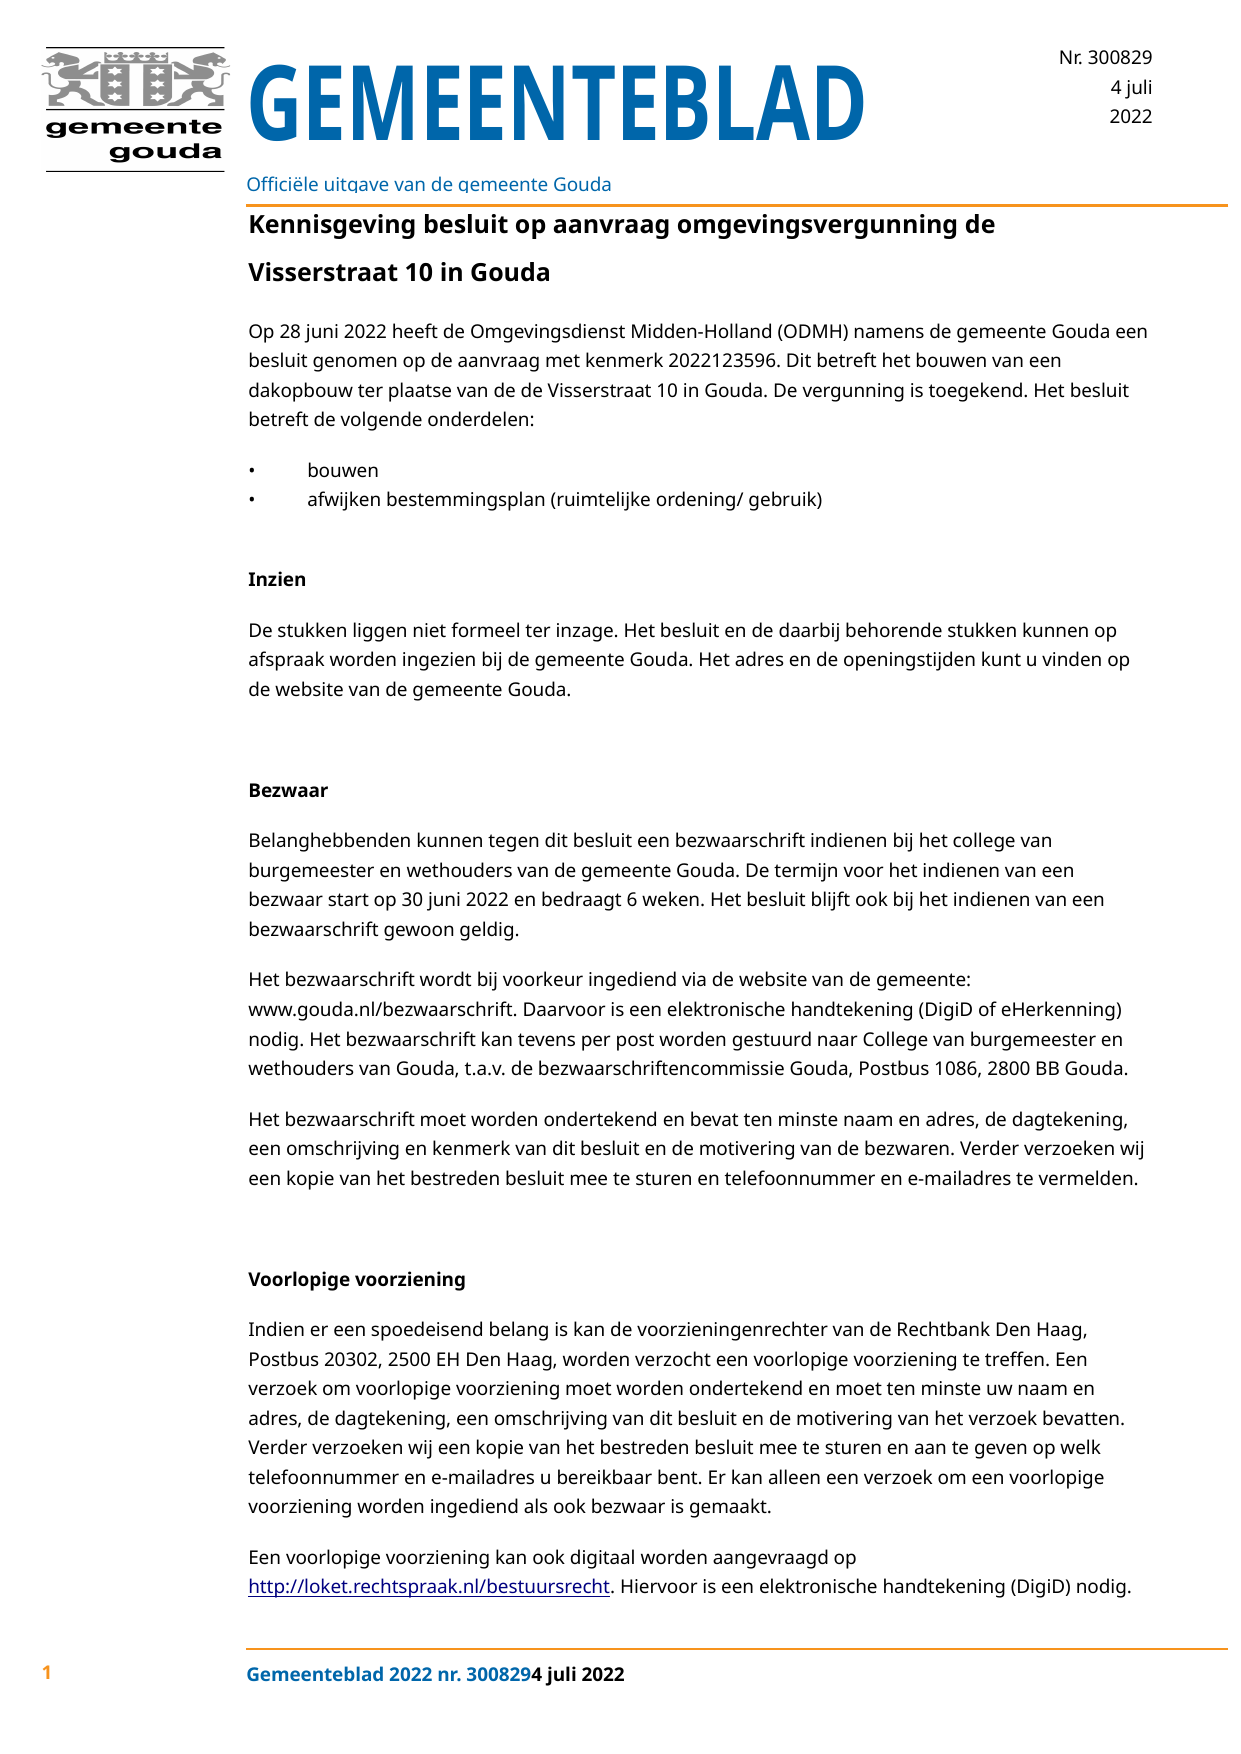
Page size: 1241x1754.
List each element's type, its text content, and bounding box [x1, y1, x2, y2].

picture [41, 47, 231, 172]
text Een voorlopige voorziening kan ook digitaal worden aangevraagd op http://loket.rechtspraak.nl/bestuursrecht. Hiervoor is een elektronische handtekening (DigiD) nodig. [248, 1544, 1152, 1599]
text Inzien [248, 567, 1152, 592]
list bouwen [248, 457, 1152, 483]
text Het bezwaarschrift wordt bij voorkeur ingediend via de website van de gemeente: www.gouda.nl/bezwaarschrift. Daarvoor is een elektronische handtekening (DigiD of eHerkenning) nodig. Het bezwaarschrift kan tevens per post worden gestuurd naar College van burgemeester en wethouders van Gouda, t.a.v. de bezwaarschriftencommissie Gouda, Postbus 1086, 2800 BB Gouda. [248, 967, 1152, 1081]
list afwijken bestemmingsplan (ruimtelijke ordening/ gebruik) [248, 487, 1152, 512]
text Op 28 juni 2022 heeft de Omgevingsdienst Midden-Holland (ODMH) namens de gemeente Gouda een besluit genomen op de aanvraag met kenmerk 2022123596. Dit betreft het bouwen van een dakopbouw ter plaatse van de de Visserstraat 10 in Gouda. De vergunning is toegekend. Het besluit betreft de volgende onderdelen: [248, 318, 1152, 432]
text Bezwaar [248, 777, 1152, 803]
text Het bezwaarschrift moet worden ondertekend en bevat ten minste naam en adres, de dagtekening, een omschrijving en kenmerk van dit besluit en de motivering van de bezwaren. Verder verzoeken wij een kopie van het bestreden besluit mee te sturen en telefoonnummer en e-mailadres te vermelden. [248, 1106, 1152, 1191]
text Kennisgeving besluit op aanvraag omgevingsvergunning de Visserstraat 10 in Gouda [248, 207, 1152, 288]
text De stukken liggen niet formeel ter inzage. Het besluit en de daarbij behorende stukken kunnen op afspraak worden ingezien bij de gemeente Gouda. Het adres en de openingstijden kunt u vinden op de website van de gemeente Gouda. [248, 617, 1152, 702]
text Belanghebbenden kunnen tegen dit besluit een bezwaarschrift indienen bij het college van burgemeester en wethouders van de gemeente Gouda. De termijn voor het indienen van een bezwaar start op 30 juni 2022 en bedraagt 6 weken. Het besluit blijft ook bij het indienen van een bezwaarschrift gewoon geldig. [248, 827, 1152, 942]
text Indien er een spoedeisend belang is kan de voorzieningenrechter van de Rechtbank Den Haag, Postbus 20302, 2500 EH Den Haag, worden verzocht een voorlopige voorziening te treffen. Een verzoek om voorlopige voorziening moet worden ondertekend en moet ten minste uw naam en adres, de dagtekening, een omschrijving van dit besluit en de motivering van het verzoek bevatten. Verder verzoeken wij een kopie van het bestreden besluit mee te sturen en aan te geven op welk telefoonnummer en e-mailadres u bereikbaar bent. Er kan alleen een verzoek om een voorlopige voorziening worden ingediend als ook bezwaar is gemaakt. [248, 1316, 1152, 1519]
text Voorlopige voorziening [248, 1266, 1152, 1292]
